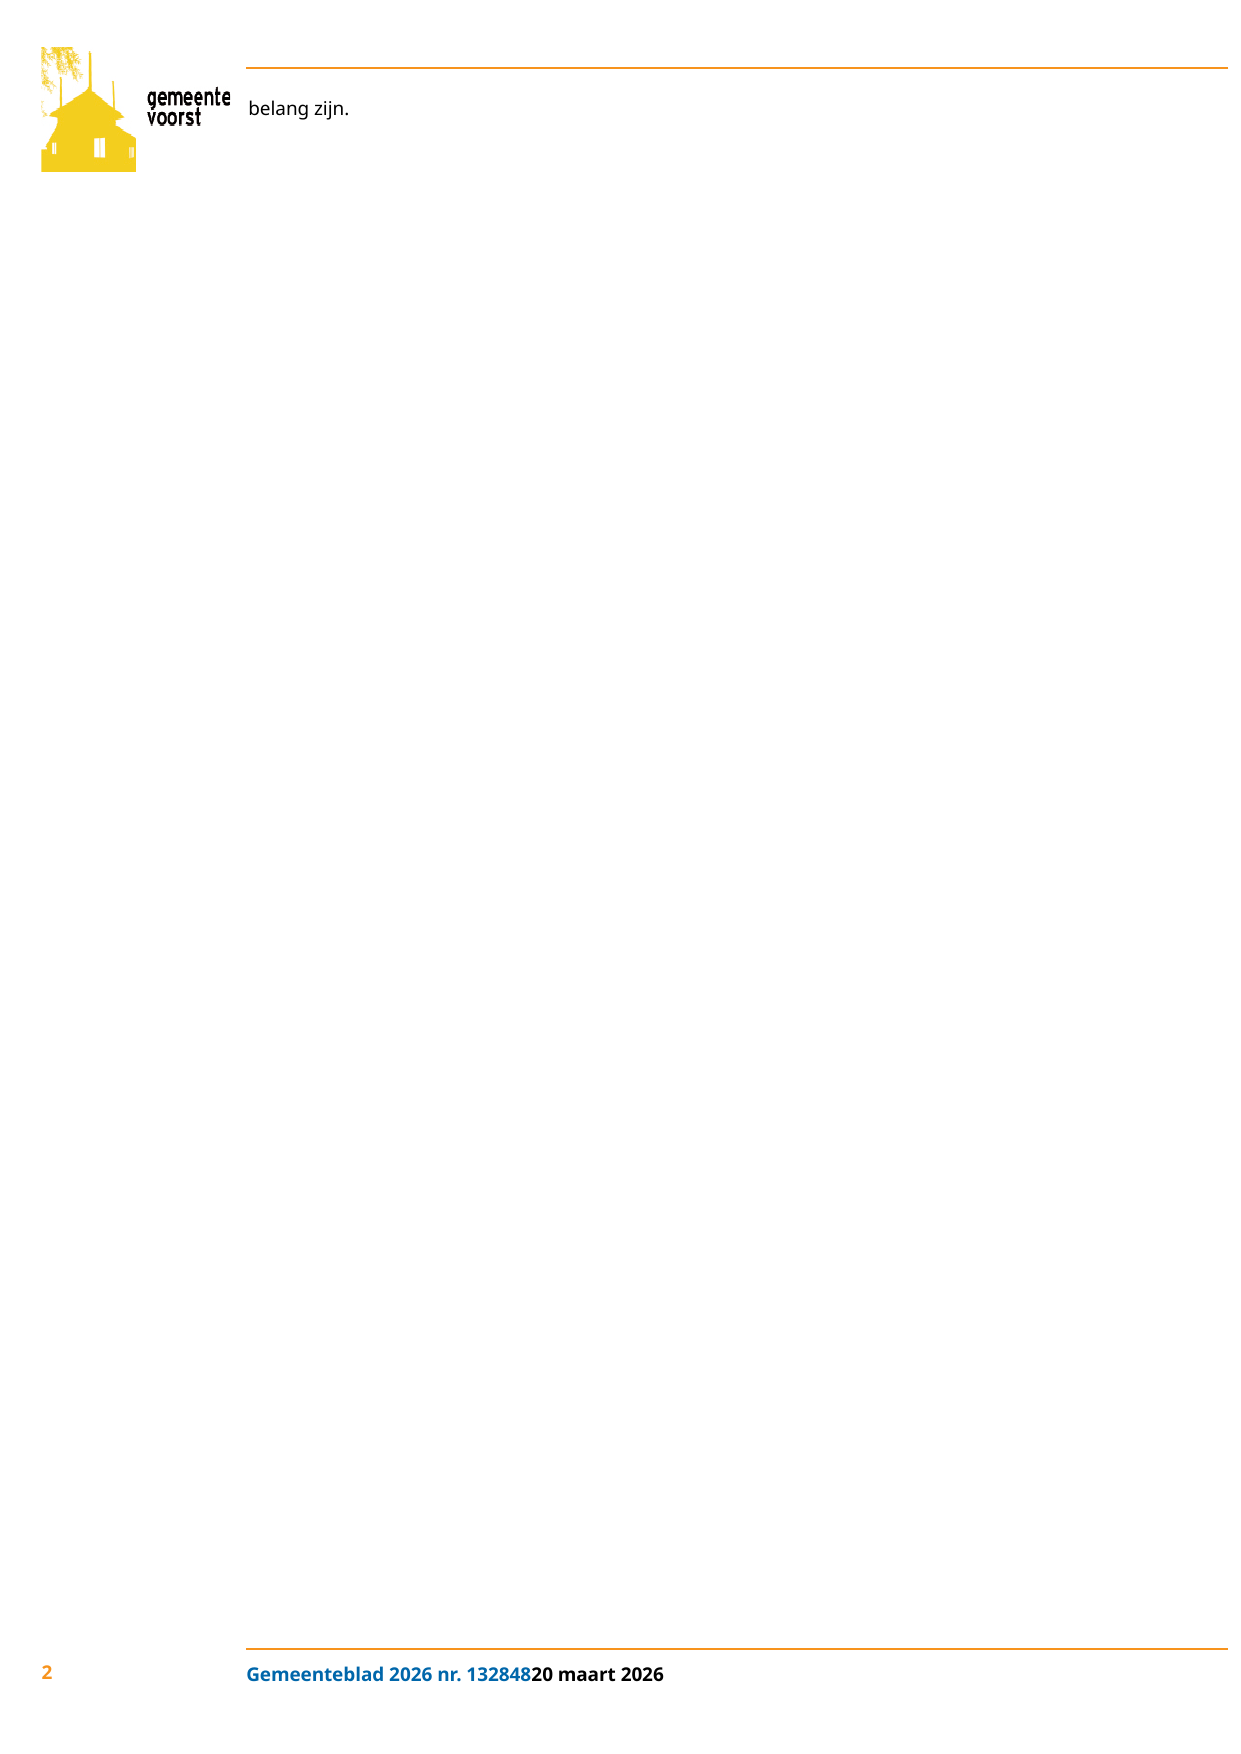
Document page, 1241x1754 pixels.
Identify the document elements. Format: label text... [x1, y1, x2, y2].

text belang zijn. [248, 95, 1152, 121]
picture [41, 47, 231, 172]
